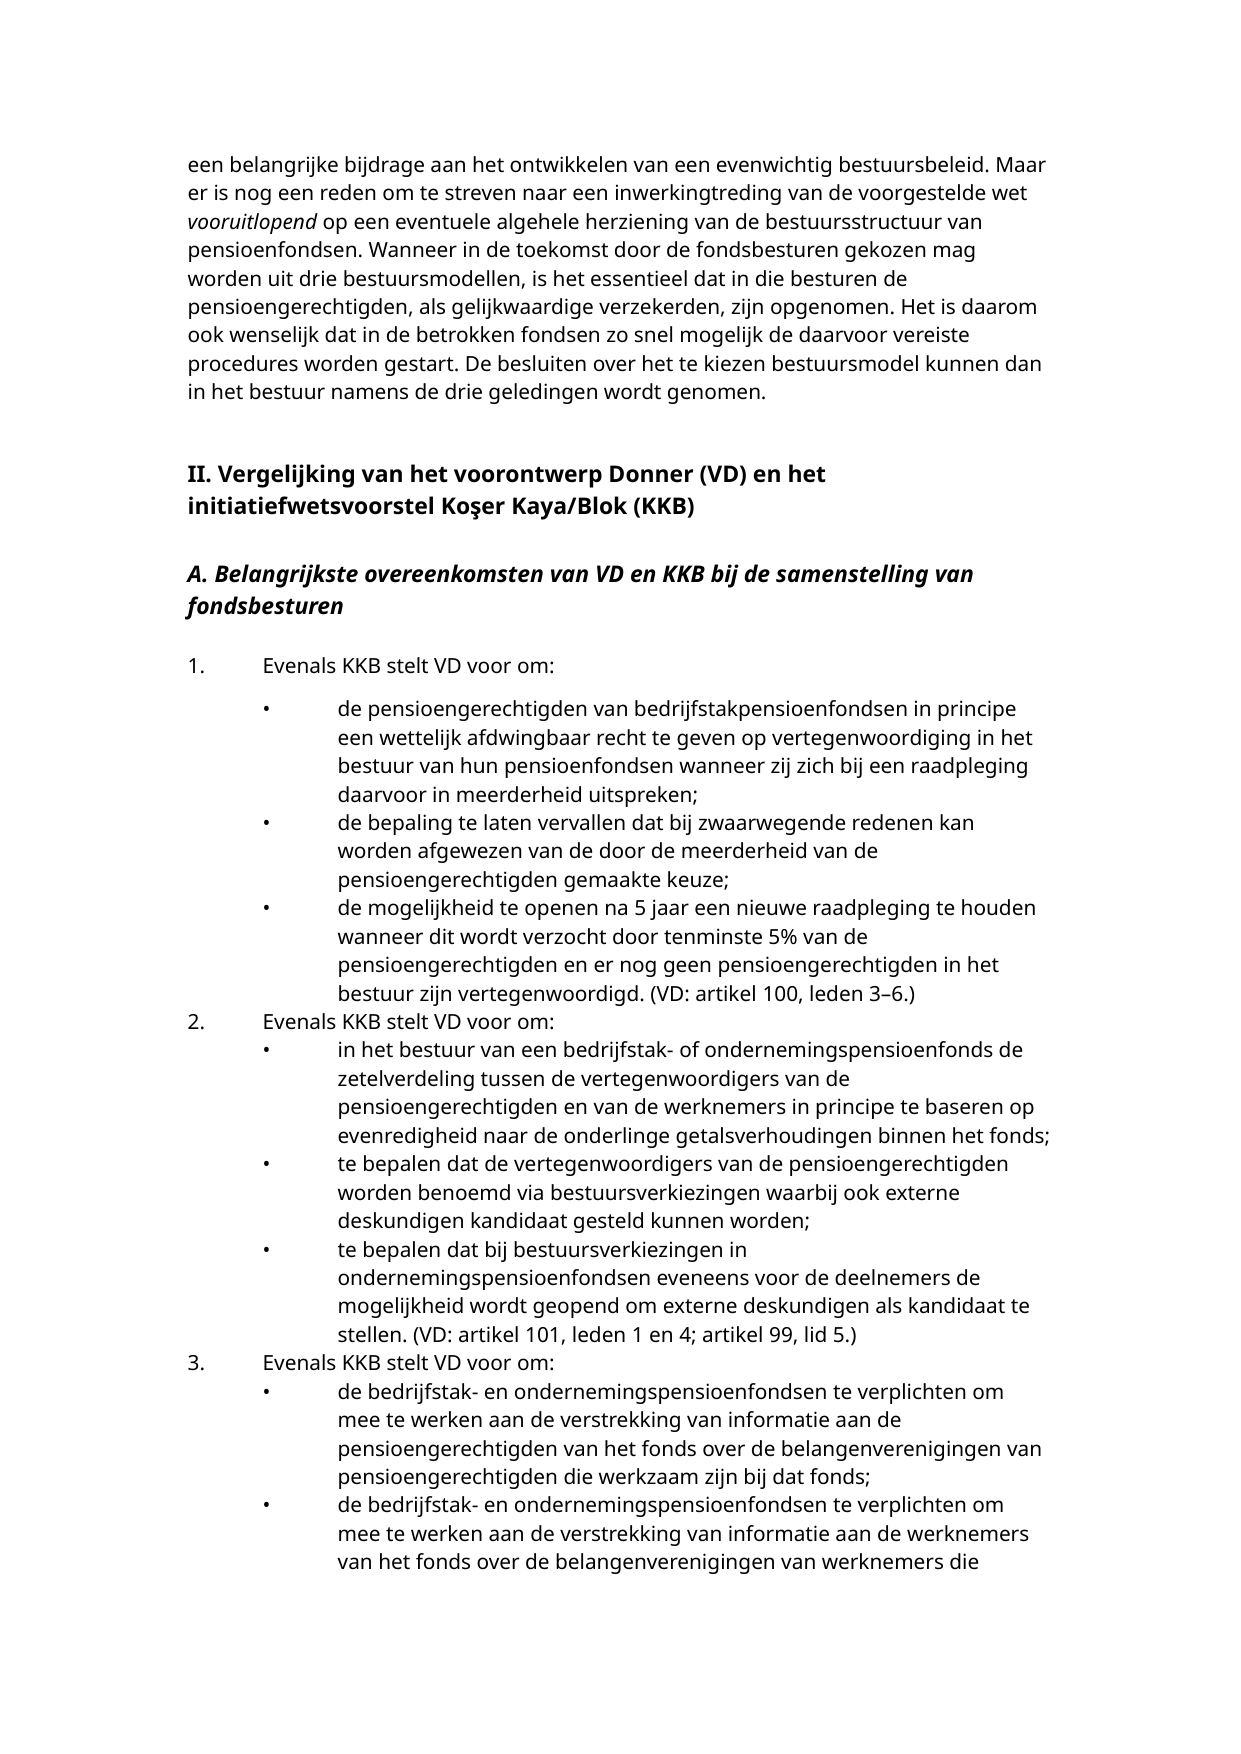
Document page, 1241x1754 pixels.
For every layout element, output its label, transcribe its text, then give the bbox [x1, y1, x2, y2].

subtitle A. Belangrijkste overeenkomsten van VD en KKB bij de samenstelling van fondsbesturen [187, 558, 1053, 621]
list de pensioengerechtigden van bedrijfstakpensioenfondsen in principe een wettelijk afdwingbaar recht te geven op vertegenwoordiging in het bestuur van hun pensioenfondsen wanneer zij zich bij een raadpleging daarvoor in meerderheid uitspreken; [262, 694, 1053, 808]
list te bepalen dat de vertegenwoordigers van de pensioengerechtigden worden benoemd via bestuursverkiezingen waarbij ook externe deskundigen kandidaat gesteld kunnen worden; [262, 1149, 1053, 1235]
subtitle II. Vergelijking van het voorontwerp Donner (VD) en het initiatiefwetsvoorstel Koşer Kaya/Blok (KKB) [187, 458, 1053, 521]
list de bedrijfstak- en ondernemingspensioenfondsen te verplichten om mee te werken aan de verstrekking van informatie aan de pensioengerechtigden van het fonds over de belangenverenigingen van pensioengerechtigden die werkzaam zijn bij dat fonds; [262, 1377, 1053, 1491]
list Evenals KKB stelt VD voor om: [187, 1007, 1053, 1036]
list de bepaling te laten vervallen dat bij zwaarwegende redenen kan worden afgewezen van de door de meerderheid van de pensioengerechtigden gemaakte keuze; [262, 808, 1053, 893]
list Evenals KKB stelt VD voor om: [187, 1348, 1053, 1377]
list te bepalen dat bij bestuursverkiezingen in ondernemingspensioenfondsen eveneens voor de deelnemers de mogelijkheid wordt geopend om externe deskundigen als kandidaat te stellen. (VD: artikel 101, leden 1 en 4; artikel 99, lid 5.) [262, 1235, 1053, 1348]
list de mogelijkheid te openen na 5 jaar een nieuwe raadpleging te houden wanneer dit wordt verzocht door tenminste 5% van de pensioengerechtigden en er nog geen pensioengerechtigden in het bestuur zijn vertegenwoordigd. (VD: artikel 100, leden 3–6.) [262, 893, 1053, 1007]
list Evenals KKB stelt VD voor om: [187, 651, 1053, 679]
text een belangrijke bijdrage aan het ontwikkelen van een evenwichtig bestuursbeleid. Maar er is nog een reden om te streven naar een inwerkingtreding van de voorgestelde wet vooruitlopend op een eventuele algehele herziening van de bestuursstructuur van pensioenfondsen. Wanneer in de toekomst door de fondsbesturen gekozen mag worden uit drie bestuursmodellen, is het essentieel dat in die besturen de pensioengerechtigden, als gelijkwaardige verzekerden, zijn opgenomen. Het is daarom ook wenselijk dat in de betrokken fondsen zo snel mogelijk de daarvoor vereiste procedures worden gestart. De besluiten over het te kiezen bestuursmodel kunnen dan in het bestuur namens de drie geledingen wordt genomen. [187, 150, 1053, 406]
list de bedrijfstak- en ondernemingspensioenfondsen te verplichten om mee te werken aan de verstrekking van informatie aan de werknemers van het fonds over de belangenverenigingen van werknemers die [262, 1491, 1053, 1576]
list in het bestuur van een bedrijfstak- of ondernemingspensioenfonds de zetelverdeling tussen de vertegenwoordigers van de pensioengerechtigden en van de werknemers in principe te baseren op evenredigheid naar de onderlinge getalsverhoudingen binnen het fonds; [262, 1036, 1053, 1149]
